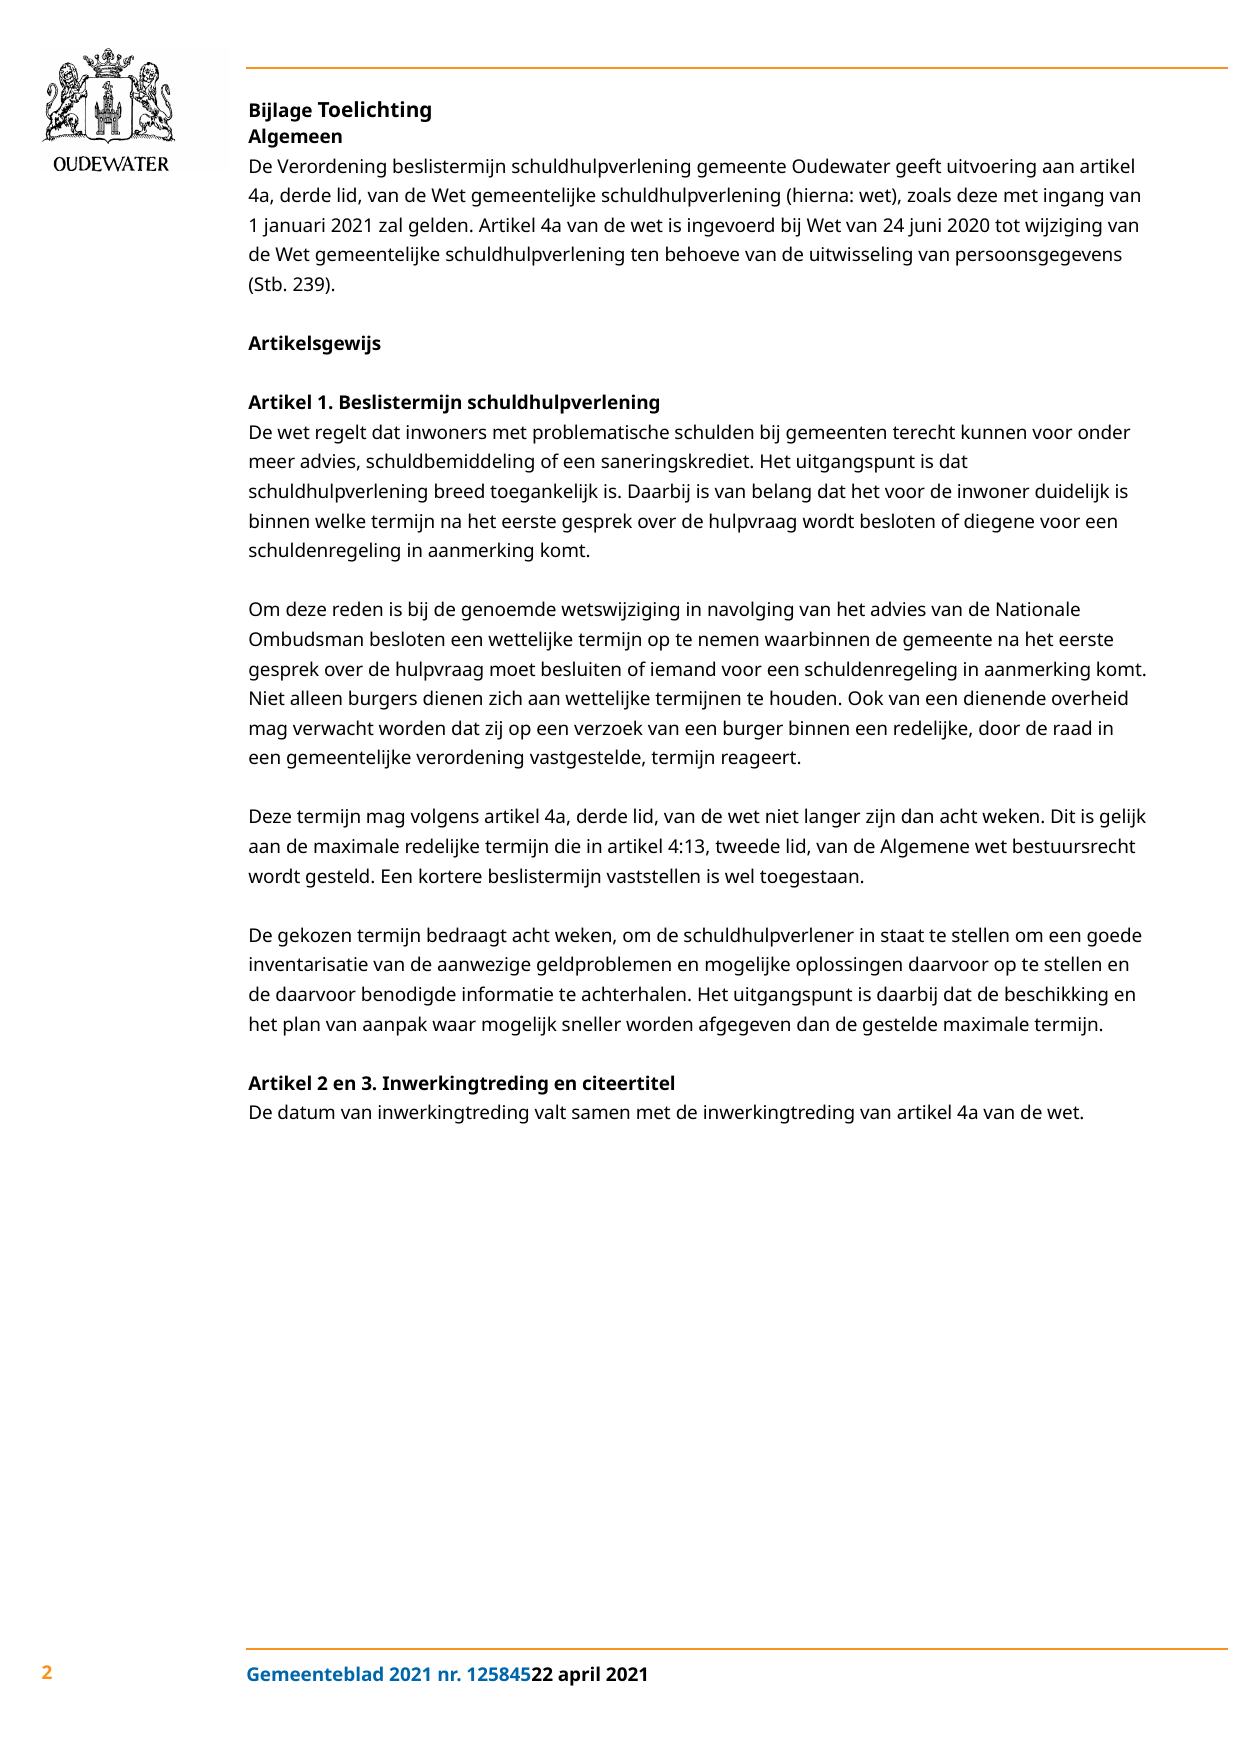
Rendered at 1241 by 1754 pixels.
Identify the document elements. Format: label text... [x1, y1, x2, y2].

text Om deze reden is bij de genoemde wetswijziging in navolging van het advies van de Nationale Ombudsman besloten een wettelijke termijn op te nemen waarbinnen de gemeente na het eerste gesprek over de hulpvraag moet besluiten of iemand voor een schuldenregeling in aanmerking komt. Niet alleen burgers dienen zich aan wettelijke termijnen te houden. Ook van een dienende overheid mag verwacht worden dat zij op een verzoek van een burger binnen een redelijke, door de raad in een gemeentelijke verordening vastgestelde, termijn reageert. [248, 597, 1152, 770]
picture [41, 47, 231, 172]
text Algemeen [248, 123, 1152, 149]
text Artikel 1. Beslistermijn schuldhulpverlening [248, 389, 1152, 415]
text De wet regelt dat inwoners met problematische schulden bij gemeenten terecht kunnen voor onder meer advies, schuldbemiddeling of een saneringskrediet. Het uitgangspunt is dat schuldhulpverlening breed toegankelijk is. Daarbij is van belang dat het voor de inwoner duidelijk is binnen welke termijn na het eerste gesprek over de hulpvraag wordt besloten of diegene voor een schuldenregeling in aanmerking komt. [248, 419, 1152, 563]
text Deze termijn mag volgens artikel 4a, derde lid, van de wet niet langer zijn dan acht weken. Dit is gelijk aan de maximale redelijke termijn die in artikel 4:13, tweede lid, van de Algemene wet bestuursrecht wordt gesteld. Een kortere beslistermijn vaststellen is wel toegestaan. [248, 804, 1152, 889]
text De datum van inwerkingtreding valt samen met de inwerkingtreding van artikel 4a van de wet. [248, 1099, 1152, 1125]
text Artikel 2 en 3. Inwerkingtreding en citeertitel [248, 1070, 1152, 1096]
text De gekozen termijn bedraagt acht weken, om de schuldhulpverlener in staat te stellen om een goede inventarisatie van de aanwezige geldproblemen en mogelijke oplossingen daarvoor op te stellen en de daarvoor benodigde informatie te achterhalen. Het uitgangspunt is daarbij dat de beschikking en het plan van aanpak waar mogelijk sneller worden afgegeven dan de gestelde maximale termijn. [248, 922, 1152, 1037]
text Bijlage Toelichting [248, 95, 1152, 123]
text Artikelsgewijs [248, 330, 1152, 356]
text De Verordening beslistermijn schuldhulpverlening gemeente Oudewater geeft uitvoering aan artikel 4a, derde lid, van de Wet gemeentelijke schuldhulpverlening (hierna: wet), zoals deze met ingang van 1 januari 2021 zal gelden. Artikel 4a van de wet is ingevoerd bij Wet van 24 juni 2020 tot wijziging van de Wet gemeentelijke schuldhulpverlening ten behoeve van de uitwisseling van persoonsgegevens (Stb. 239). [248, 153, 1152, 297]
